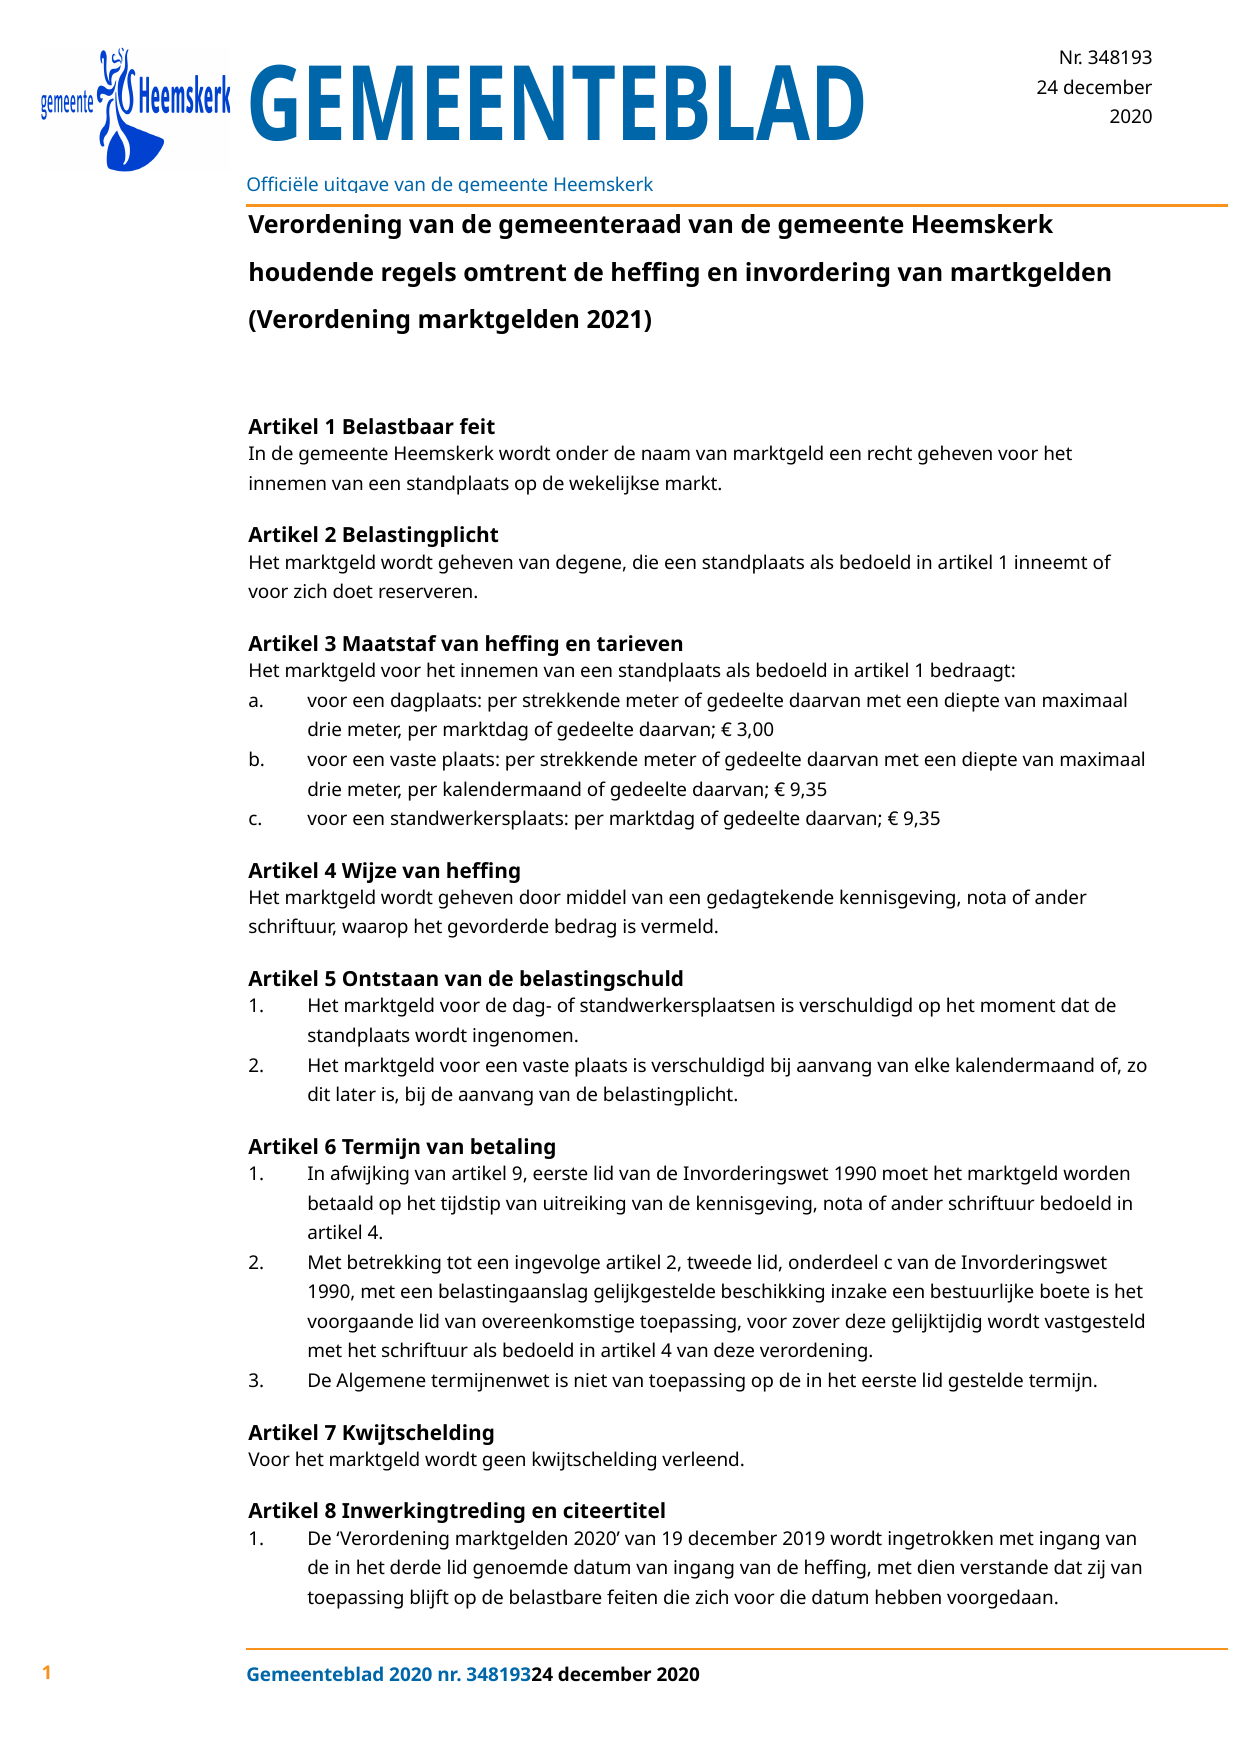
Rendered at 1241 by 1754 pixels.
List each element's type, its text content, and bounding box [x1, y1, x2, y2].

text Artikel 2 Belastingplicht [248, 521, 1152, 549]
text Artikel 3 Maatstaf van heffing en tarieven [248, 629, 1152, 657]
list voor een dagplaats: per strekkende meter of gedeelte daarvan met een diepte van maximaal drie meter, per marktdag of gedeelte daarvan; € 3,00 [248, 687, 1152, 742]
list Het marktgeld voor een vaste plaats is verschuldigd bij aanvang van elke kalendermaand of, zo dit later is, bij de aanvang van de belastingplicht. [248, 1052, 1152, 1107]
list Met betrekking tot een ingevolge artikel 2, tweede lid, onderdeel c van de Invorderingswet 1990, met een belastingaanslag gelijkgestelde beschikking inzake een bestuurlijke boete is het voorgaande lid van overeenkomstige toepassing, voor zover deze gelijktijdig wordt vastgesteld met het schriftuur als bedoeld in artikel 4 van deze verordening. [248, 1249, 1152, 1363]
text Voor het marktgeld wordt geen kwijtschelding verleend. [248, 1446, 1152, 1472]
text Verordening van de gemeenteraad van de gemeente Heemskerk houdende regels omtrent de heffing en invordering van martkgelden (Verordening marktgelden 2021) [248, 207, 1152, 336]
text Het marktgeld voor het innemen van een standplaats als bedoeld in artikel 1 bedraagt: [248, 657, 1152, 683]
text Artikel 4 Wijze van heffing [248, 856, 1152, 884]
list voor een vaste plaats: per strekkende meter of gedeelte daarvan met een diepte van maximaal drie meter, per kalendermaand of gedeelte daarvan; € 9,35 [248, 746, 1152, 801]
text Artikel 6 Termijn van betaling [248, 1132, 1152, 1160]
list De ‘Verordening marktgelden 2020’ van 19 december 2019 wordt ingetrokken met ingang van de in het derde lid genoemde datum van ingang van de heffing, met dien verstande dat zij van toepassing blijft op de belastbare feiten die zich voor die datum hebben voorgedaan. [248, 1525, 1152, 1610]
text Artikel 7 Kwijtschelding [248, 1418, 1152, 1446]
text Het marktgeld wordt geheven door middel van een gedagtekende kennisgeving, nota of ander schriftuur, waarop het gevorderde bedrag is vermeld. [248, 884, 1152, 939]
text Artikel 1 Belastbaar feit [248, 412, 1152, 441]
list De Algemene termijnenwet is niet van toepassing op de in het eerste lid gestelde termijn. [248, 1367, 1152, 1393]
text In de gemeente Heemskerk wordt onder de naam van marktgeld een recht geheven voor het innemen van een standplaats op de wekelijkse markt. [248, 441, 1152, 496]
text Artikel 5 Ontstaan van de belastingschuld [248, 964, 1152, 993]
text Het marktgeld wordt geheven van degene, die een standplaats als bedoeld in artikel 1 inneemt of voor zich doet reserveren. [248, 549, 1152, 604]
list Het marktgeld voor de dag- of standwerkersplaatsen is verschuldigd op het moment dat de standplaats wordt ingenomen. [248, 993, 1152, 1048]
list voor een standwerkersplaats: per marktdag of gedeelte daarvan; € 9,35 [248, 805, 1152, 831]
text Artikel 8 Inwerkingtreding en citeertitel [248, 1497, 1152, 1525]
picture [41, 47, 231, 172]
list In afwijking van artikel 9, eerste lid van de Invorderingswet 1990 moet het marktgeld worden betaald op het tijdstip van uitreiking van de kennisgeving, nota of ander schriftuur bedoeld in artikel 4. [248, 1160, 1152, 1245]
